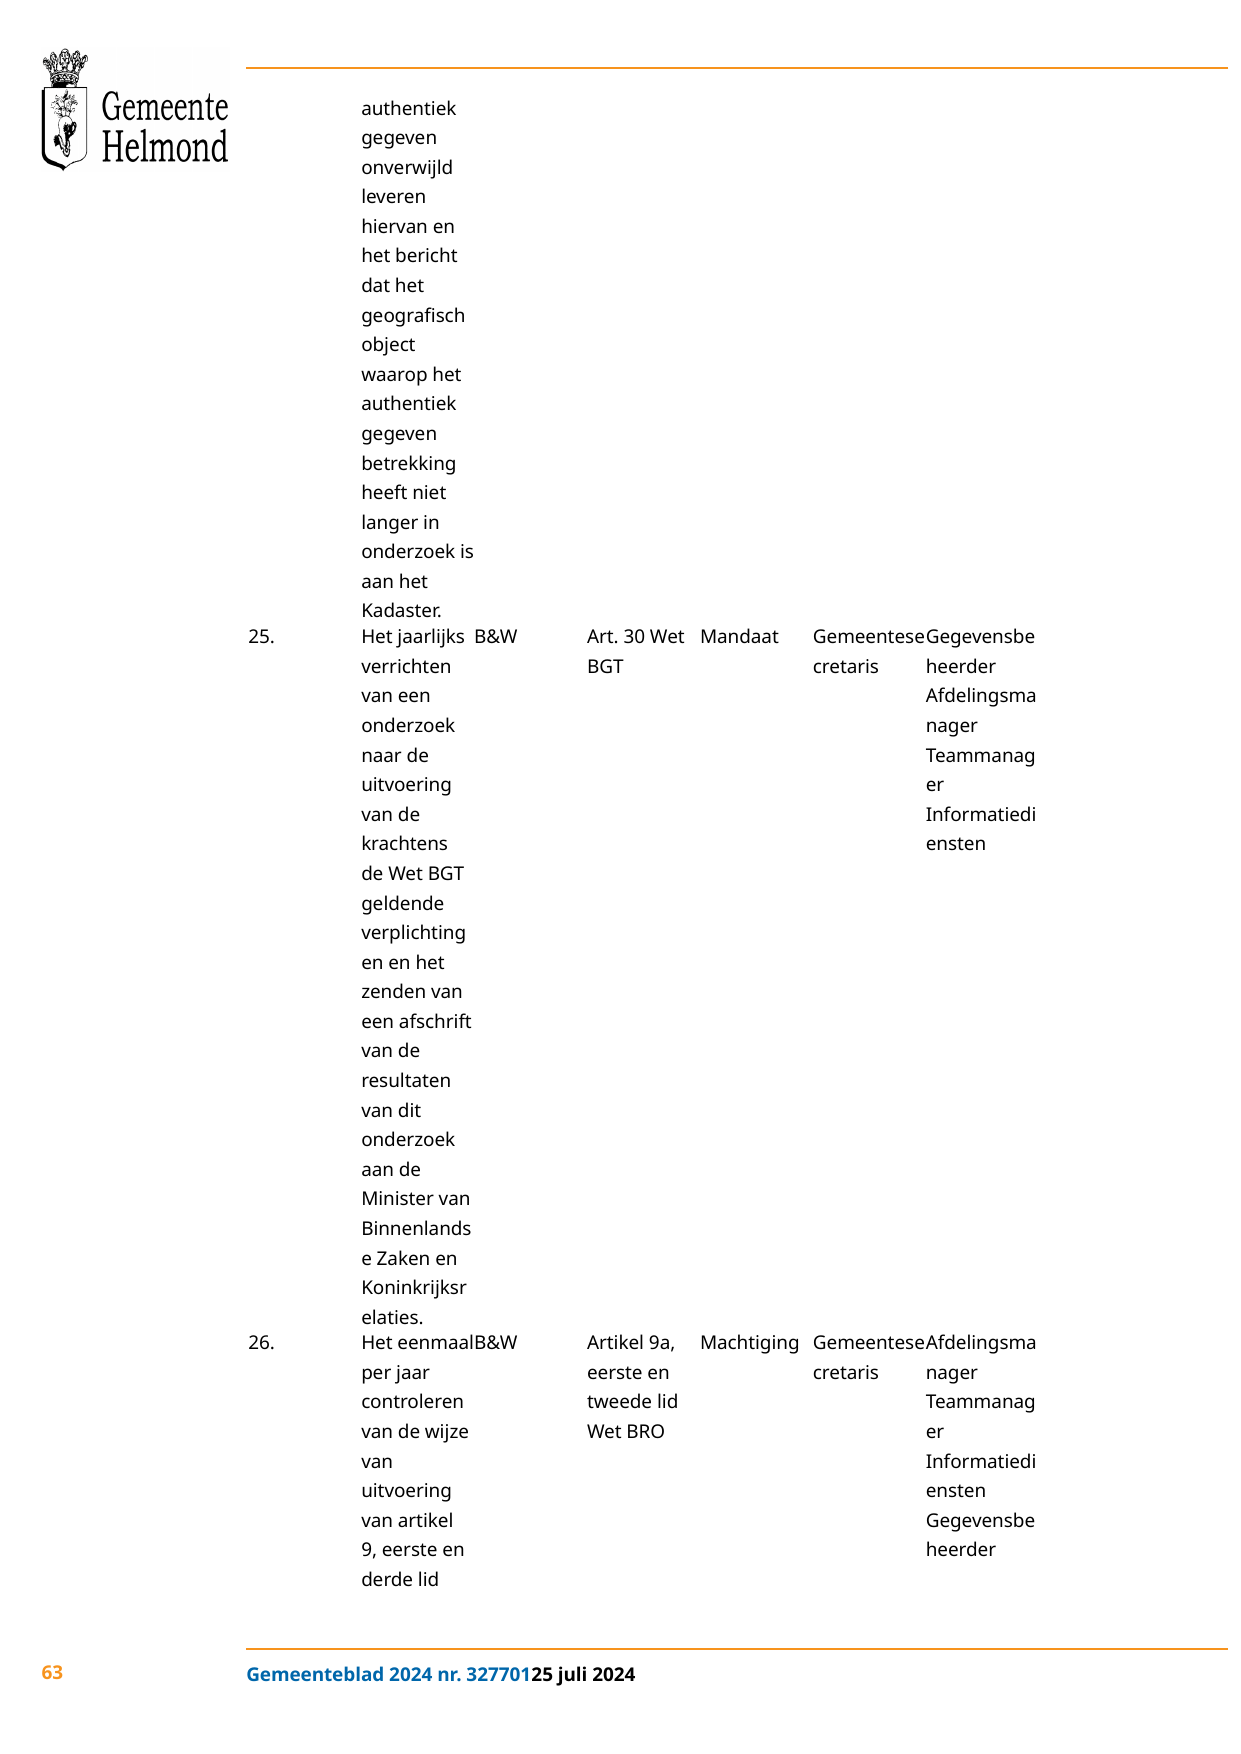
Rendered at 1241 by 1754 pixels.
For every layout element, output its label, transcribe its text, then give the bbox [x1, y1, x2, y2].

table_cell [700, 95, 813, 623]
table_cell Afdelingsmanager Teammanager Informatiediensten Gegevensbeheerder [926, 1330, 1038, 1592]
table_cell B&W [474, 1330, 587, 1592]
table_cell 26. [248, 1330, 361, 1592]
table_cell Gemeentesecretaris [813, 1330, 926, 1592]
table_cell [587, 95, 700, 623]
table_cell [248, 95, 361, 623]
table_cell Mandaat [700, 624, 813, 1329]
table_cell B&W [474, 624, 587, 1329]
table_cell Het eenmaal per jaar controleren van de wijze van uitvoering van artikel 9, eerste en derde lid [361, 1330, 474, 1592]
table_cell [1039, 1330, 1152, 1592]
table_cell Gemeentesecretaris [813, 624, 926, 1329]
table_cell [1039, 95, 1152, 623]
table_cell [474, 95, 587, 623]
table_cell Machtiging [700, 1330, 813, 1592]
table_cell authentiek gegeven onverwijld leveren hiervan en het bericht dat het geografisch object waarop het authentiek gegeven betrekking heeft niet langer in onderzoek is aan het Kadaster. [361, 95, 474, 623]
table_cell [1039, 624, 1152, 1329]
table_cell [813, 95, 926, 623]
table_cell 25. [248, 624, 361, 1329]
picture [41, 47, 231, 172]
table_cell Het jaarlijks verrichten van een onderzoek naar de uitvoering van de krachtens de Wet BGT geldende verplichtingen en het zenden van een afschrift van de resultaten van dit onderzoek aan de Minister van Binnenlandse Zaken en Koninkrijksrelaties. [361, 624, 474, 1329]
table_cell [926, 95, 1038, 623]
table_cell Artikel 9a, eerste en tweede lid Wet BRO [587, 1330, 700, 1592]
table_cell Gegevensbeheerder Afdelingsmanager Teammanager Informatiediensten [926, 624, 1038, 1329]
table_cell Art. 30 Wet BGT [587, 624, 700, 1329]
